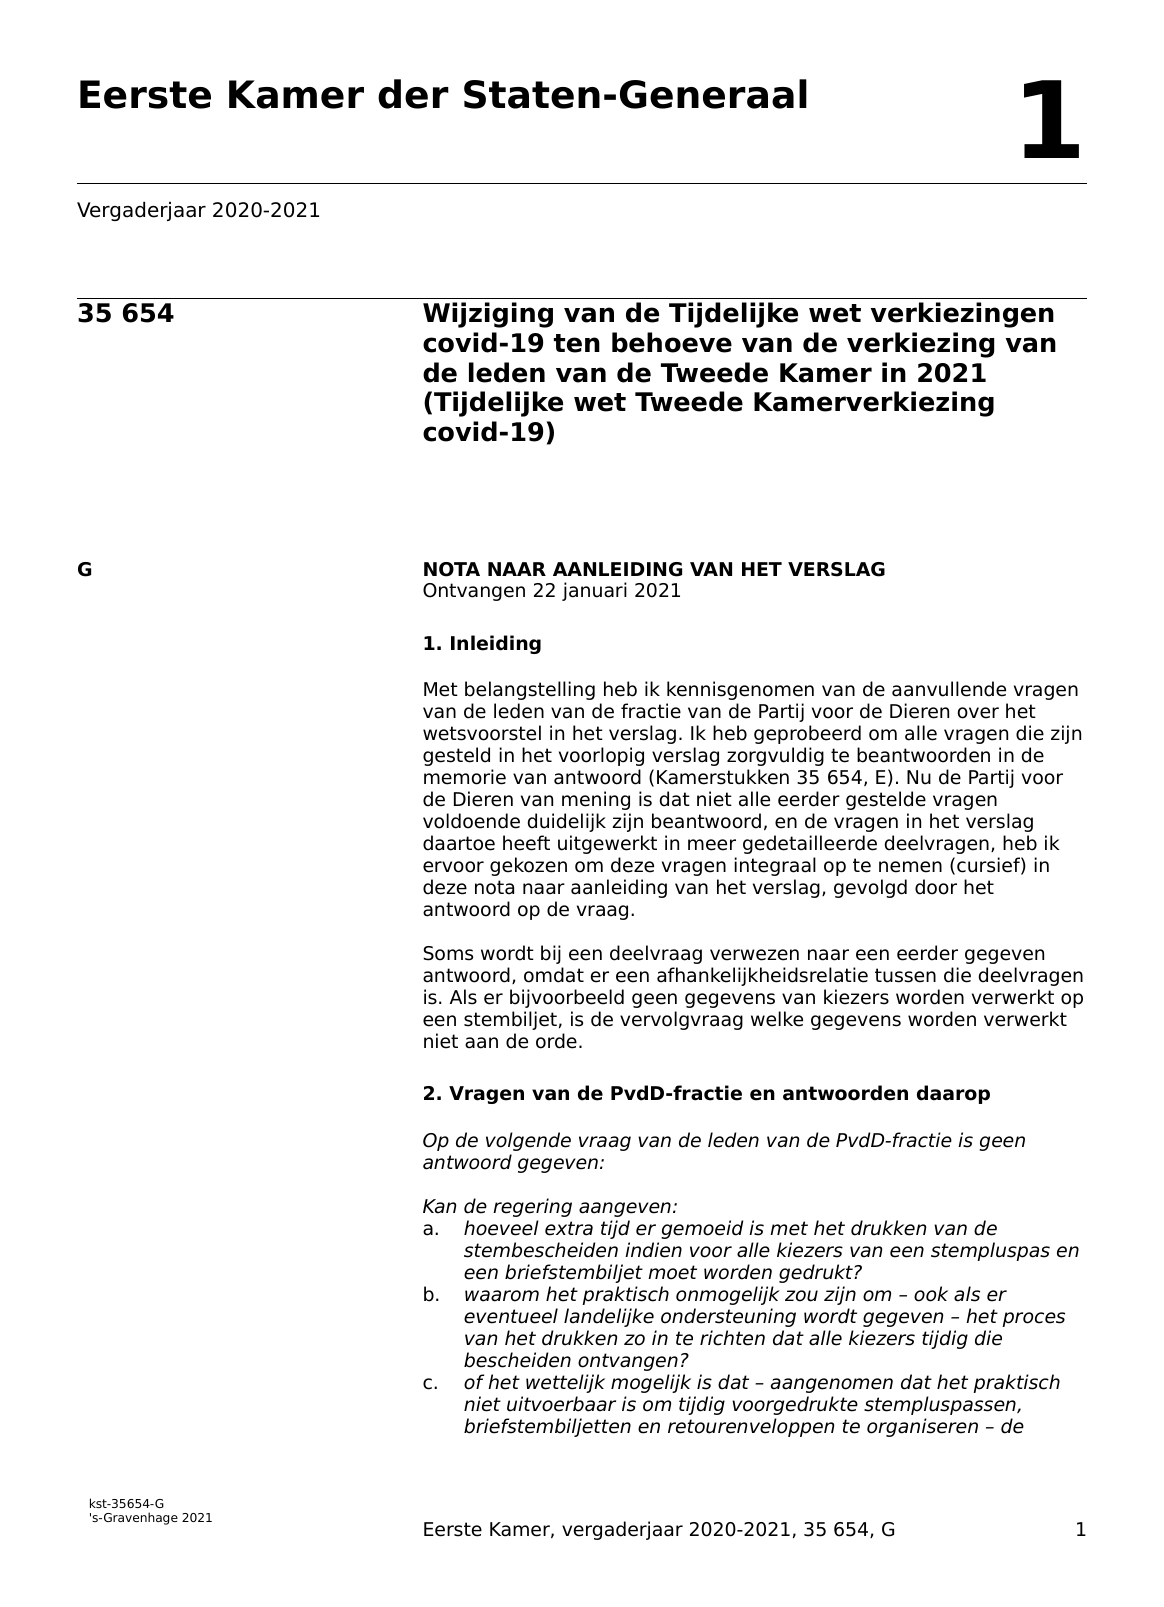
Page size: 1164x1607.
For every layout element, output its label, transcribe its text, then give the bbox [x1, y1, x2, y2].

text Op de volgende vraag van de leden van de PvdD-fractie is geen antwoord gegeven: [422, 1130, 1087, 1174]
subtitle G NOTA NAAR AANLEIDING VAN HET VERSLAG [77, 558, 1087, 580]
table_header 1 [886, 59, 1087, 183]
subtitle 1. Inleiding [422, 632, 1087, 654]
text Met belangstelling heb ik kennisgenomen van de aanvullende vragen van de leden van de fractie van de Partij voor de Dieren over het wetsvoorstel in het verslag. Ik heb geprobeerd om alle vragen die zijn gesteld in het voorlopig verslag zorgvuldig te beantwoorden in de memorie van antwoord (Kamerstukken 35 654, E). Nu de Partij voor de Dieren van mening is dat niet alle eerder gestelde vragen voldoende duidelijk zijn beantwoord, en de vragen in het verslag daartoe heeft uitgewerkt in meer gedetailleerde deelvragen, heb ik ervoor gekozen om deze vragen integraal op te nemen (cursief) in deze nota naar aanleiding van het verslag, gevolgd door het antwoord op de vraag. [422, 679, 1087, 921]
text kst-35654-G [88, 1497, 323, 1511]
text Soms wordt bij een deelvraag verwezen naar een eerder gegeven antwoord, omdat er een afhankelijkheidsrelatie tussen die deelvragen is. Als er bijvoorbeeld geen gegevens van kiezers worden verwerkt op een stembiljet, is de vervolgvraag welke gegevens worden verwerkt niet aan de orde. [422, 943, 1087, 1053]
subtitle 2. Vragen van de PvdD-fractie en antwoorden daarop [422, 1083, 1087, 1105]
table_cell Vergaderjaar 2020-2021 [77, 184, 1087, 298]
text Ontvangen 22 januari 2021 [422, 580, 1087, 602]
text c. of het wettelijk mogelijk is dat – aangenomen dat het praktisch niet uitvoerbaar is om tijdig voorgedrukte stempluspassen, briefstembiljetten en retourenveloppen te organiseren – de [422, 1372, 1087, 1438]
text 's-Gravenhage 2021 [88, 1511, 323, 1525]
text a. hoeveel extra tijd er gemoeid is met het drukken van de stembescheiden indien voor alle kiezers van een stempluspas en een briefstembiljet moet worden gedrukt? [422, 1218, 1087, 1284]
text b. waarom het praktisch onmogelijk zou zijn om – ook als er eventueel landelijke ondersteuning wordt gegeven – het proces van het drukken zo in te richten dat alle kiezers tijdig die bescheiden ontvangen? [422, 1284, 1087, 1372]
text Kan de regering aangeven: [422, 1196, 1087, 1218]
table_header Eerste Kamer der Staten-Generaal [77, 59, 886, 183]
subtitle 35 654 Wijziging van de Tijdelijke wet verkiezingen covid-19 ten behoeve van de verkiezing van de leden van de Tweede Kamer in 2021 (Tijdelijke wet Tweede Kamerverkiezing covid-19) [77, 299, 1087, 447]
